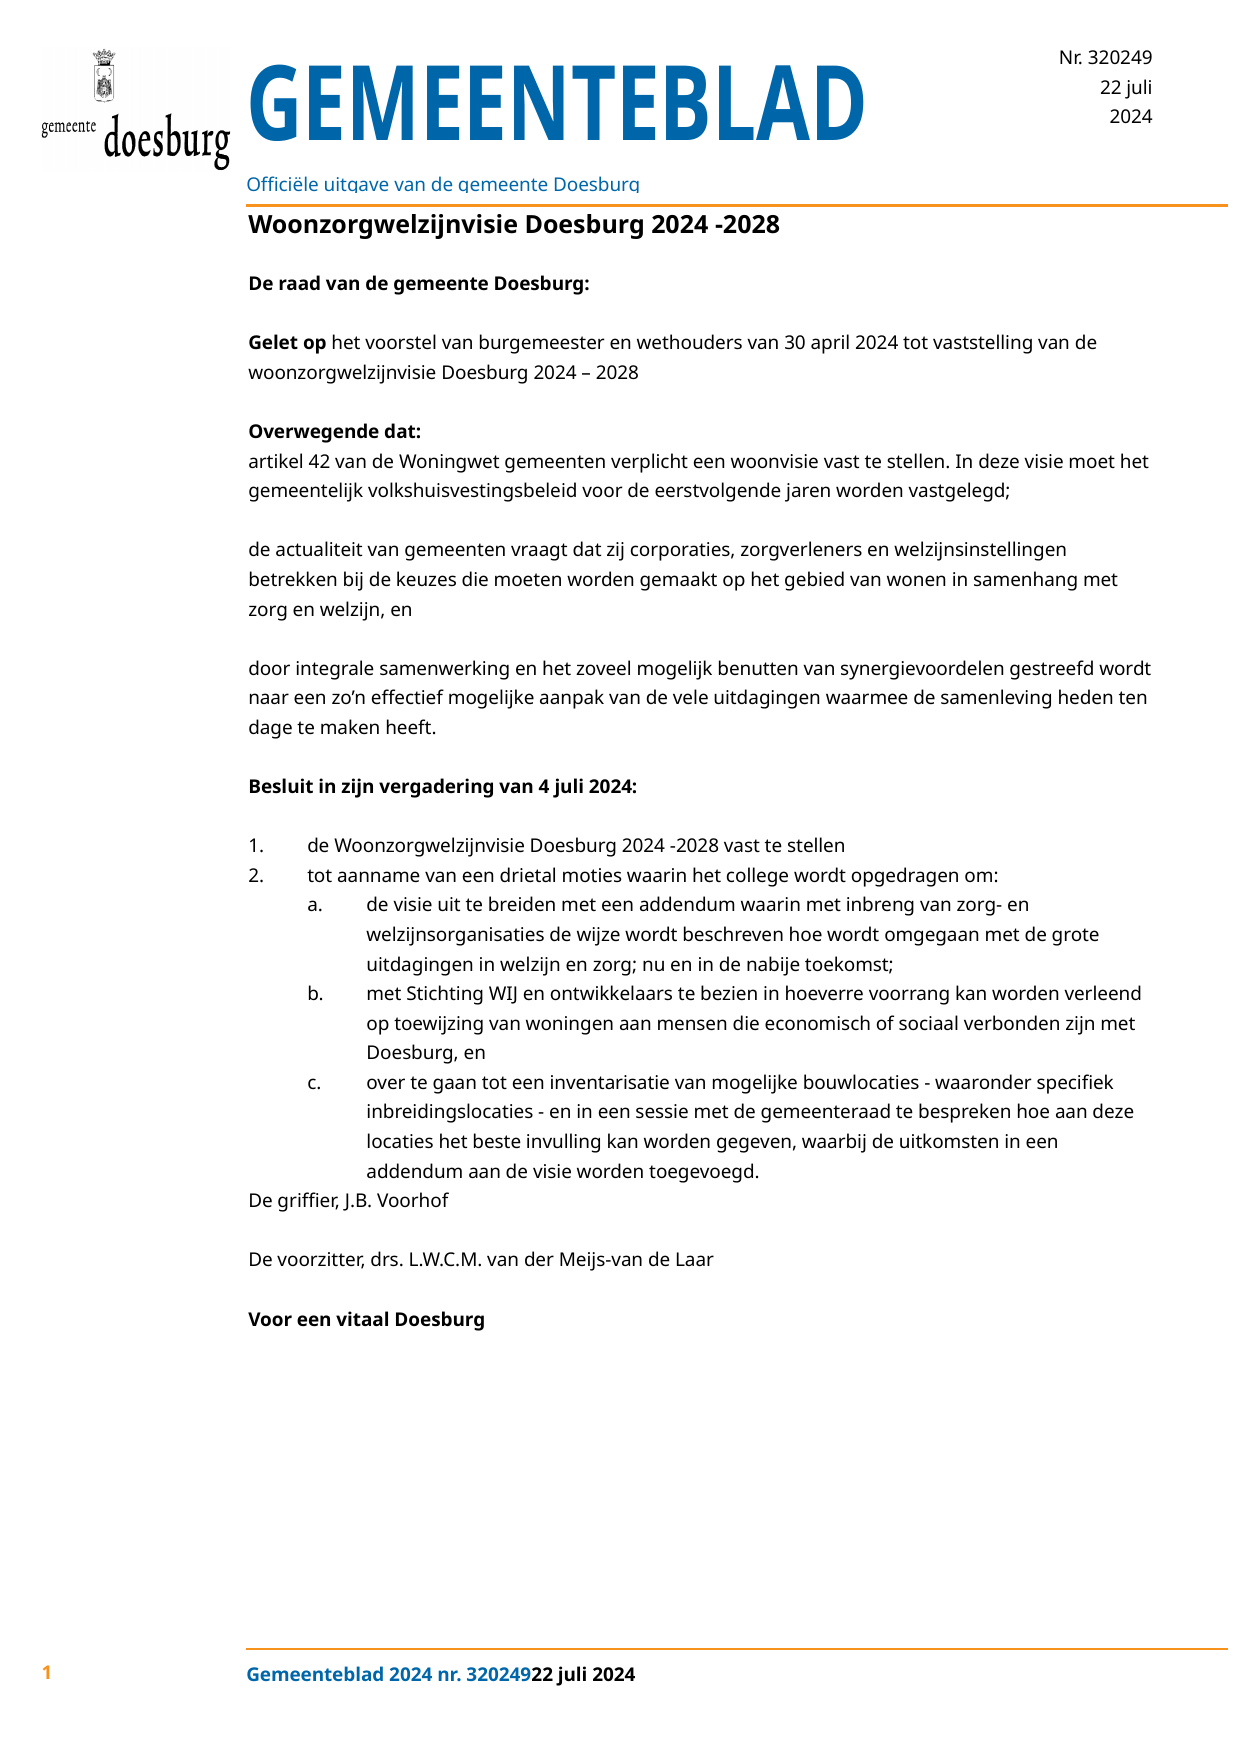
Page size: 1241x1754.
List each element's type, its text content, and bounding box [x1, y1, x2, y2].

list de visie uit te breiden met een addendum waarin met inbreng van zorg- en welzijnsorganisaties de wijze wordt beschreven hoe wordt omgegaan met de grote uitdagingen in welzijn en zorg; nu en in de nabije toekomst; [307, 892, 1152, 976]
text De griffier, J.B. Voorhof [248, 1187, 1152, 1213]
text Gelet op het voorstel van burgemeester en wethouders van 30 april 2024 tot vaststelling van de woonzorgwelzijnvisie Doesburg 2024 – 2028 [248, 329, 1152, 385]
text Voor een vitaal Doesburg [248, 1306, 1152, 1331]
text De voorzitter, drs. L.W.C.M. van der Meijs-van de Laar [248, 1247, 1152, 1272]
picture [41, 47, 231, 172]
text Overwegende dat: [248, 418, 1152, 444]
text de actualiteit van gemeenten vraagt dat zij corporaties, zorgverleners en welzijnsinstellingen betrekken bij de keuzes die moeten worden gemaakt op het gebied van wonen in samenhang met zorg en welzijn, en [248, 537, 1152, 621]
text Besluit in zijn vergadering van 4 juli 2024: [248, 773, 1152, 799]
list over te gaan tot een inventarisatie van mogelijke bouwlocaties - waaronder specifiek inbreidingslocaties - en in een sessie met de gemeenteraad te bespreken hoe aan deze locaties het beste invulling kan worden gegeven, waarbij de uitkomsten in een addendum aan de visie worden toegevoegd. [307, 1069, 1152, 1183]
text artikel 42 van de Woningwet gemeenten verplicht een woonvisie vast te stellen. In deze visie moet het gemeentelijk volkshuisvestingsbeleid voor de eerstvolgende jaren worden vastgelegd; [248, 448, 1152, 503]
list tot aanname van een drietal moties waarin het college wordt opgedragen om: [248, 862, 1152, 888]
list de Woonzorgwelzijnvisie Doesburg 2024 -2028 vast te stellen [248, 832, 1152, 858]
text Woonzorgwelzijnvisie Doesburg 2024 -2028 [248, 207, 1152, 241]
list met Stichting WIJ en ontwikkelaars te bezien in hoeverre voorrang kan worden verleend op toewijzing van woningen aan mensen die economisch of sociaal verbonden zijn met Doesburg, en [307, 980, 1152, 1065]
text De raad van de gemeente Doesburg: [248, 270, 1152, 296]
text door integrale samenwerking en het zoveel mogelijk benutten van synergievoordelen gestreefd wordt naar een zo’n effectief mogelijke aanpak van de vele uitdagingen waarmee de samenleving heden ten dage te maken heeft. [248, 655, 1152, 740]
